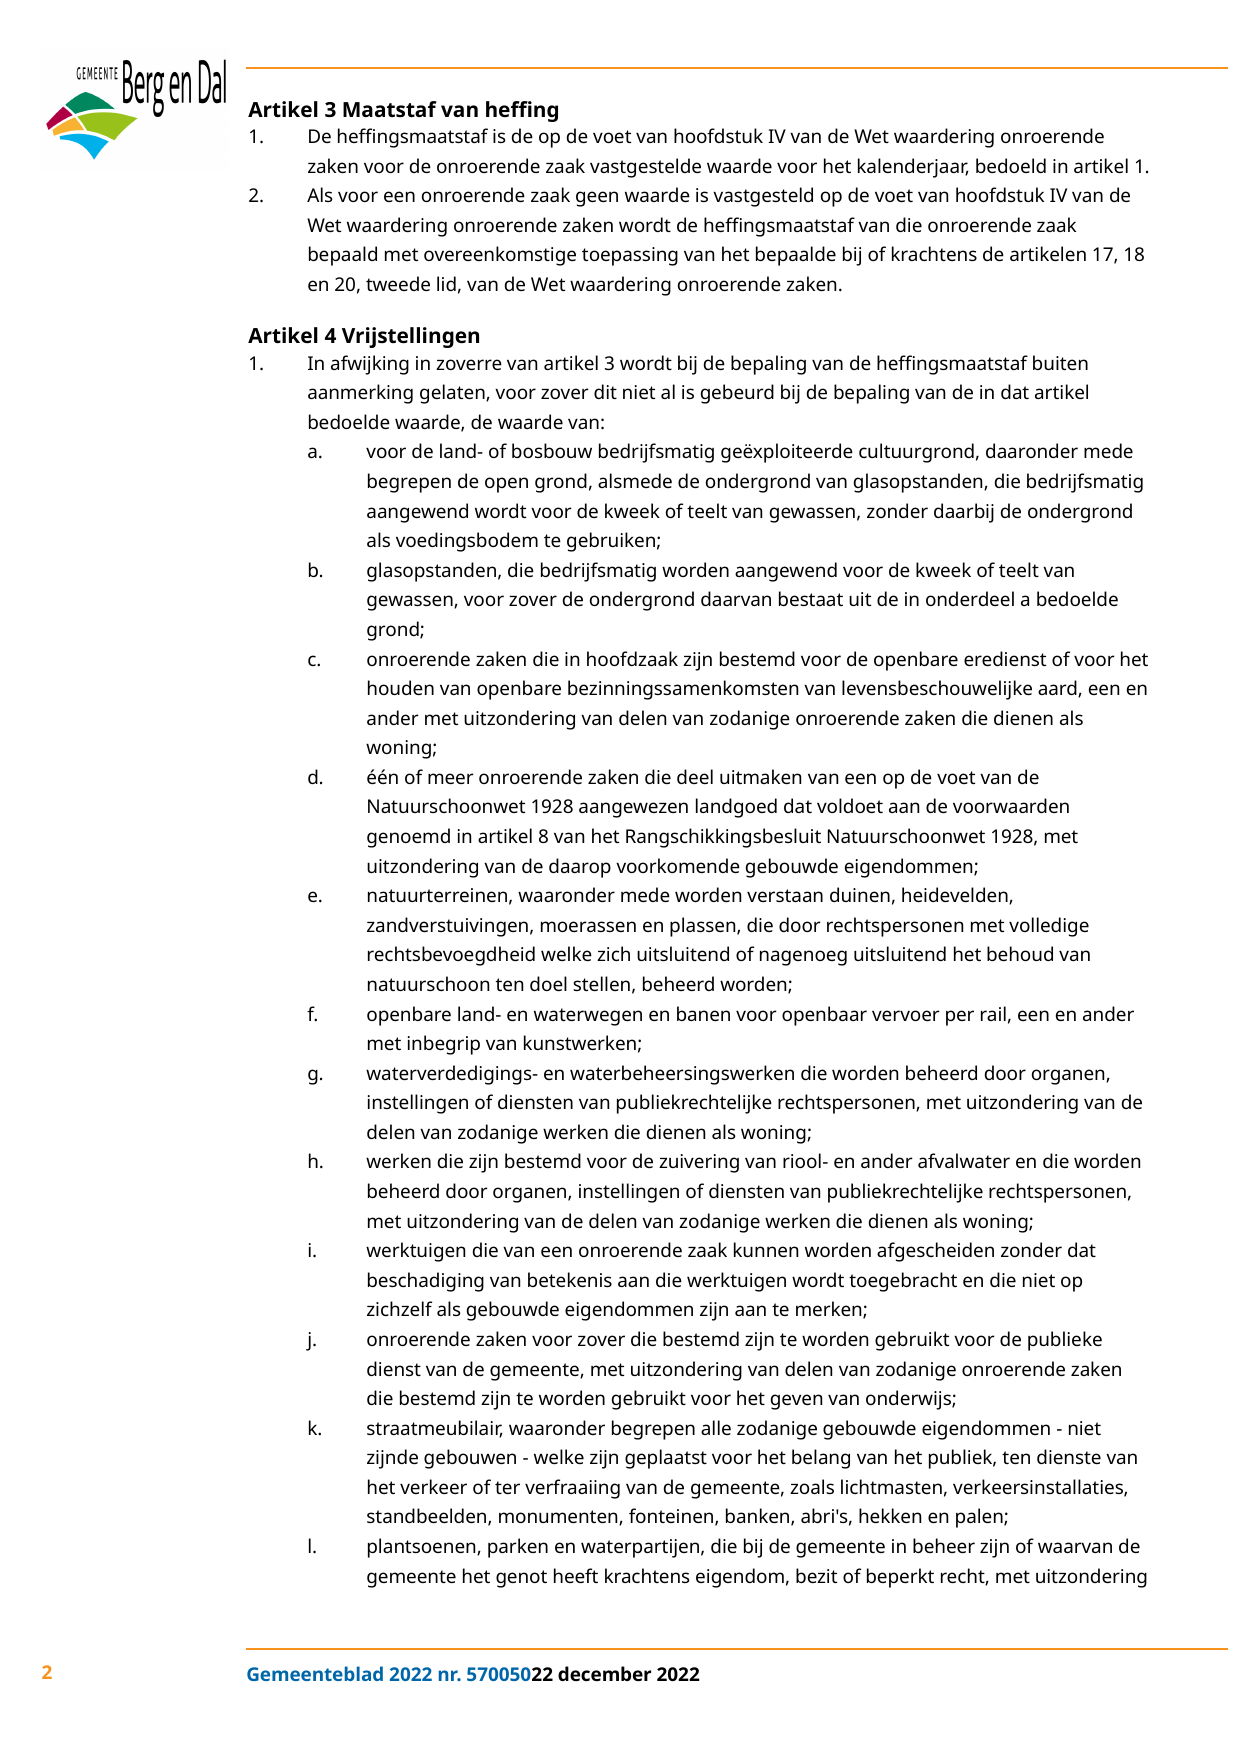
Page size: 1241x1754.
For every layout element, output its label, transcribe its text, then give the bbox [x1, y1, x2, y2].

list natuurterreinen, waaronder mede worden verstaan duinen, heidevelden, zandverstuivingen, moerassen en plassen, die door rechtspersonen met volledige rechtsbevoegdheid welke zich uitsluitend of nagenoeg uitsluitend het behoud van natuurschoon ten doel stellen, beheerd worden; [307, 882, 1152, 997]
list plantsoenen, parken en waterpartijen, die bij de gemeente in beheer zijn of waarvan de gemeente het genot heeft krachtens eigendom, bezit of beperkt recht, met uitzondering [307, 1533, 1152, 1589]
text Artikel 3 Maatstaf van heffing [248, 95, 1152, 123]
picture [41, 47, 231, 172]
list De heffingsmaatstaf is de op de voet van hoofdstuk IV van de Wet waardering onroerende zaken voor de onroerende zaak vastgestelde waarde voor het kalenderjaar, bedoeld in artikel 1. [248, 123, 1152, 178]
list werken die zijn bestemd voor de zuivering van riool- en ander afvalwater en die worden beheerd door organen, instellingen of diensten van publiekrechtelijke rechtspersonen, met uitzondering van de delen van zodanige werken die dienen als woning; [307, 1149, 1152, 1234]
list openbare land- en waterwegen en banen voor openbaar vervoer per rail, een en ander met inbegrip van kunstwerken; [307, 1001, 1152, 1056]
list onroerende zaken voor zover die bestemd zijn te worden gebruikt voor de publieke dienst van de gemeente, met uitzondering van delen van zodanige onroerende zaken die bestemd zijn te worden gebruikt voor het geven van onderwijs; [307, 1326, 1152, 1411]
list één of meer onroerende zaken die deel uitmaken van een op de voet van de Natuurschoonwet 1928 aangewezen landgoed dat voldoet aan de voorwaarden genoemd in artikel 8 van het Rangschikkingsbesluit Natuurschoonwet 1928, met uitzondering van de daarop voorkomende gebouwde eigendommen; [307, 764, 1152, 879]
list waterverdedigings- en waterbeheersingswerken die worden beheerd door organen, instellingen of diensten van publiekrechtelijke rechtspersonen, met uitzondering van de delen van zodanige werken die dienen als woning; [307, 1060, 1152, 1145]
list voor de land- of bosbouw bedrijfsmatig geëxploiteerde cultuurgrond, daaronder mede begrepen de open grond, alsmede de ondergrond van glasopstanden, die bedrijfsmatig aangewend wordt voor de kweek of teelt van gewassen, zonder daarbij de ondergrond als voedingsbodem te gebruiken; [307, 439, 1152, 553]
list Als voor een onroerende zaak geen waarde is vastgesteld op de voet van hoofdstuk IV van de Wet waardering onroerende zaken wordt de heffingsmaatstaf van die onroerende zaak bepaald met overeenkomstige toepassing van het bepaalde bij of krachtens de artikelen 17, 18 en 20, tweede lid, van de Wet waardering onroerende zaken. [248, 182, 1152, 297]
list straatmeubilair, waaronder begrepen alle zodanige gebouwde eigendommen - niet zijnde gebouwen - welke zijn geplaatst voor het belang van het publiek, ten dienste van het verkeer of ter verfraaiing van de gemeente, zoals lichtmasten, verkeersinstallaties, standbeelden, monumenten, fonteinen, banken, abri's, hekken en palen; [307, 1415, 1152, 1529]
list glasopstanden, die bedrijfsmatig worden aangewend voor de kweek of teelt van gewassen, voor zover de ondergrond daarvan bestaat uit de in onderdeel a bedoelde grond; [307, 557, 1152, 642]
text Artikel 4 Vrijstellingen [248, 322, 1152, 350]
list In afwijking in zoverre van artikel 3 wordt bij de bepaling van de heffingsmaatstaf buiten aanmerking gelaten, voor zover dit niet al is gebeurd bij de bepaling van de in dat artikel bedoelde waarde, de waarde van: [248, 350, 1152, 435]
list werktuigen die van een onroerende zaak kunnen worden afgescheiden zonder dat beschadiging van betekenis aan die werktuigen wordt toegebracht en die niet op zichzelf als gebouwde eigendommen zijn aan te merken; [307, 1237, 1152, 1322]
list onroerende zaken die in hoofdzaak zijn bestemd voor de openbare eredienst of voor het houden van openbare bezinningssamenkomsten van levensbeschouwelijke aard, een en ander met uitzondering van delen van zodanige onroerende zaken die dienen als woning; [307, 646, 1152, 760]
